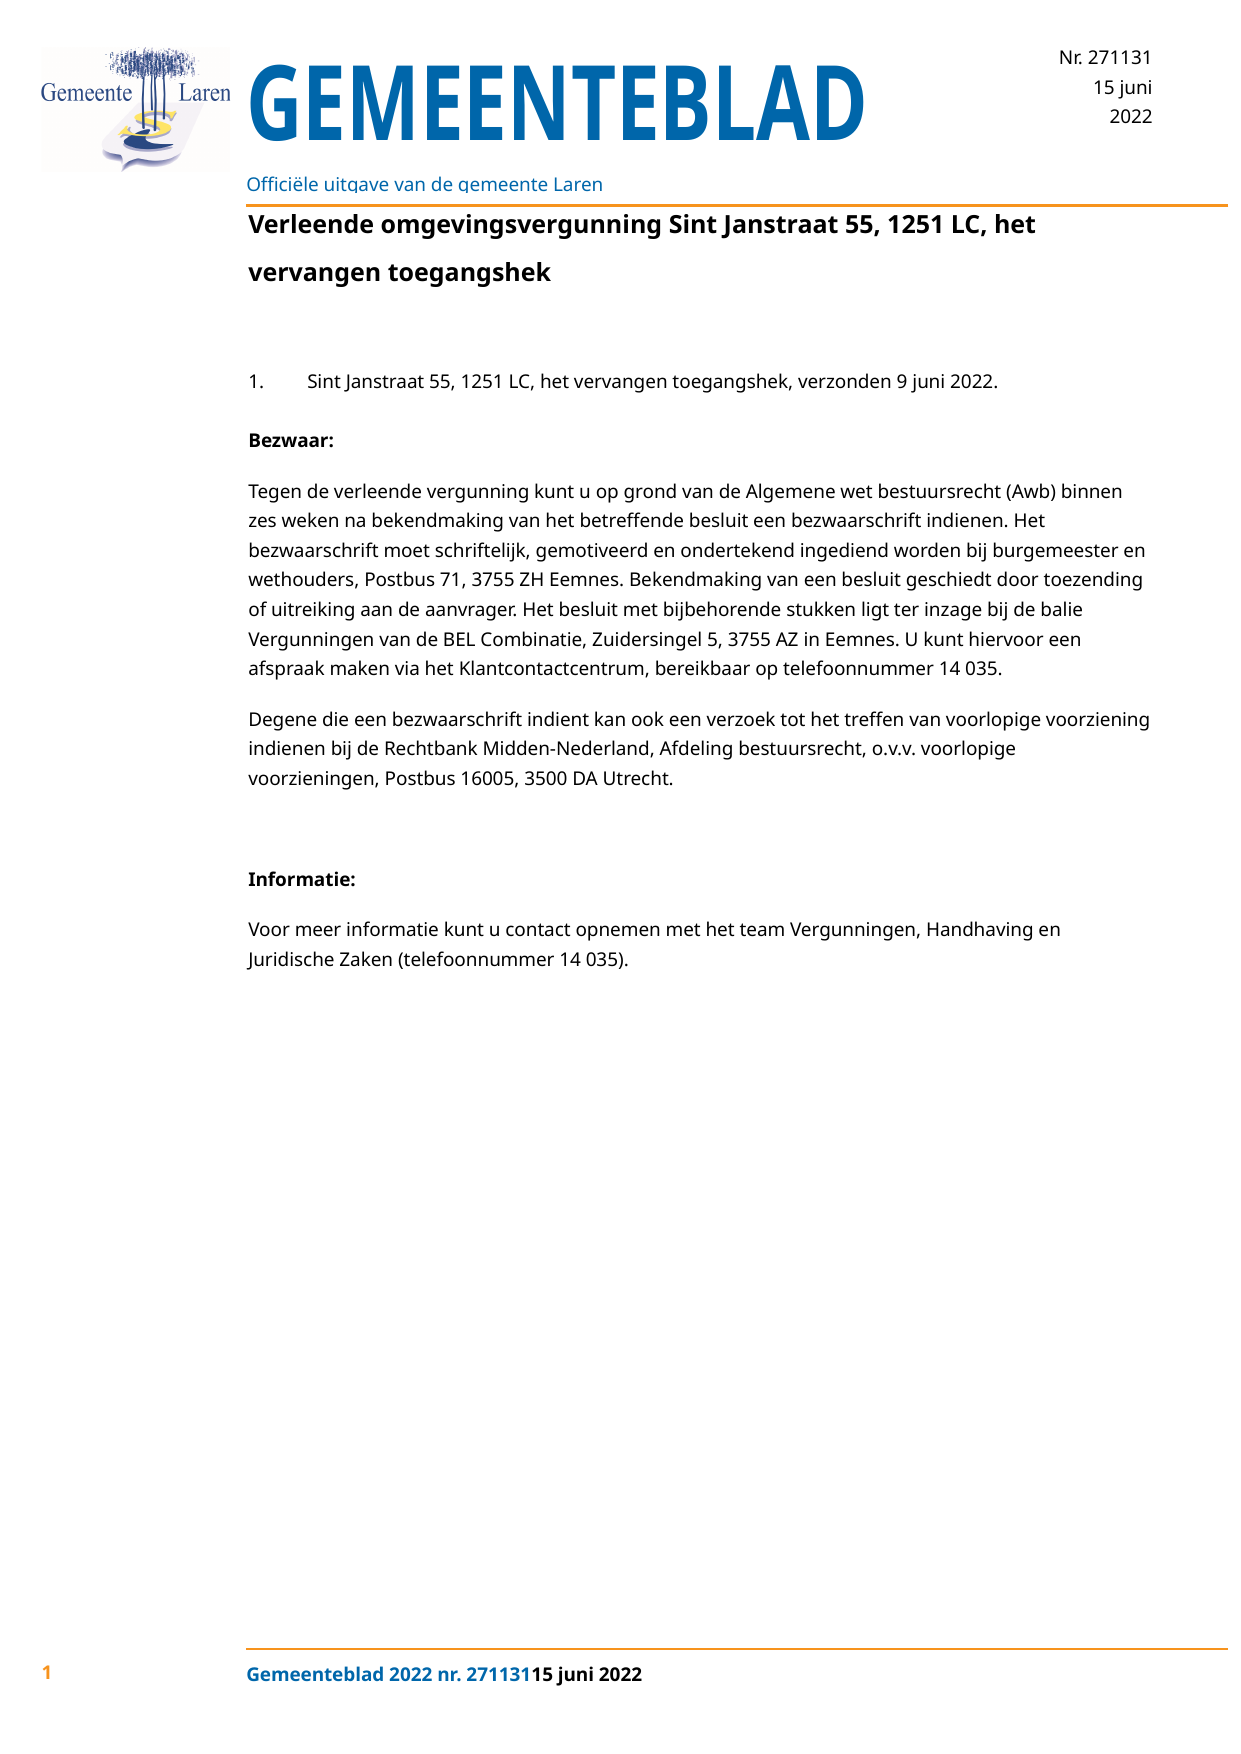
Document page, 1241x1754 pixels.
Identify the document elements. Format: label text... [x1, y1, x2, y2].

picture [41, 47, 231, 172]
text Bezwaar: [248, 427, 1152, 453]
text Tegen de verleende vergunning kunt u op grond van de Algemene wet bestuursrecht (Awb) binnen zes weken na bekendmaking van het betreffende besluit een bezwaarschrift indienen. Het bezwaarschrift moet schriftelijk, gemotiveerd en ondertekend ingediend worden bij burgemeester en wethouders, Postbus 71, 3755 ZH Eemnes. Bekendmaking van een besluit geschiedt door toezending of uitreiking aan de aanvrager. Het besluit met bijbehorende stukken ligt ter inzage bij de balie Vergunningen van de BEL Combinatie, Zuidersingel 5, 3755 AZ in Eemnes. U kunt hiervoor een afspraak maken via het Klantcontactcentrum, bereikbaar op telefoonnummer 14 035. [248, 478, 1152, 681]
text Informatie: [248, 866, 1152, 892]
text Verleende omgevingsvergunning Sint Janstraat 55, 1251 LC, het vervangen toegangshek [248, 207, 1152, 288]
list Sint Janstraat 55, 1251 LC, het vervangen toegangshek, verzonden 9 juni 2022. [248, 368, 1152, 394]
text Voor meer informatie kunt u contact opnemen met het team Vergunningen, Handhaving en Juridische Zaken (telefoonnummer 14 035). [248, 916, 1152, 972]
text Degene die een bezwaarschrift indient kan ook een verzoek tot het treffen van voorlopige voorziening indienen bij de Rechtbank Midden-Nederland, Afdeling bestuursrecht, o.v.v. voorlopige voorzieningen, Postbus 16005, 3500 DA Utrecht. [248, 706, 1152, 791]
